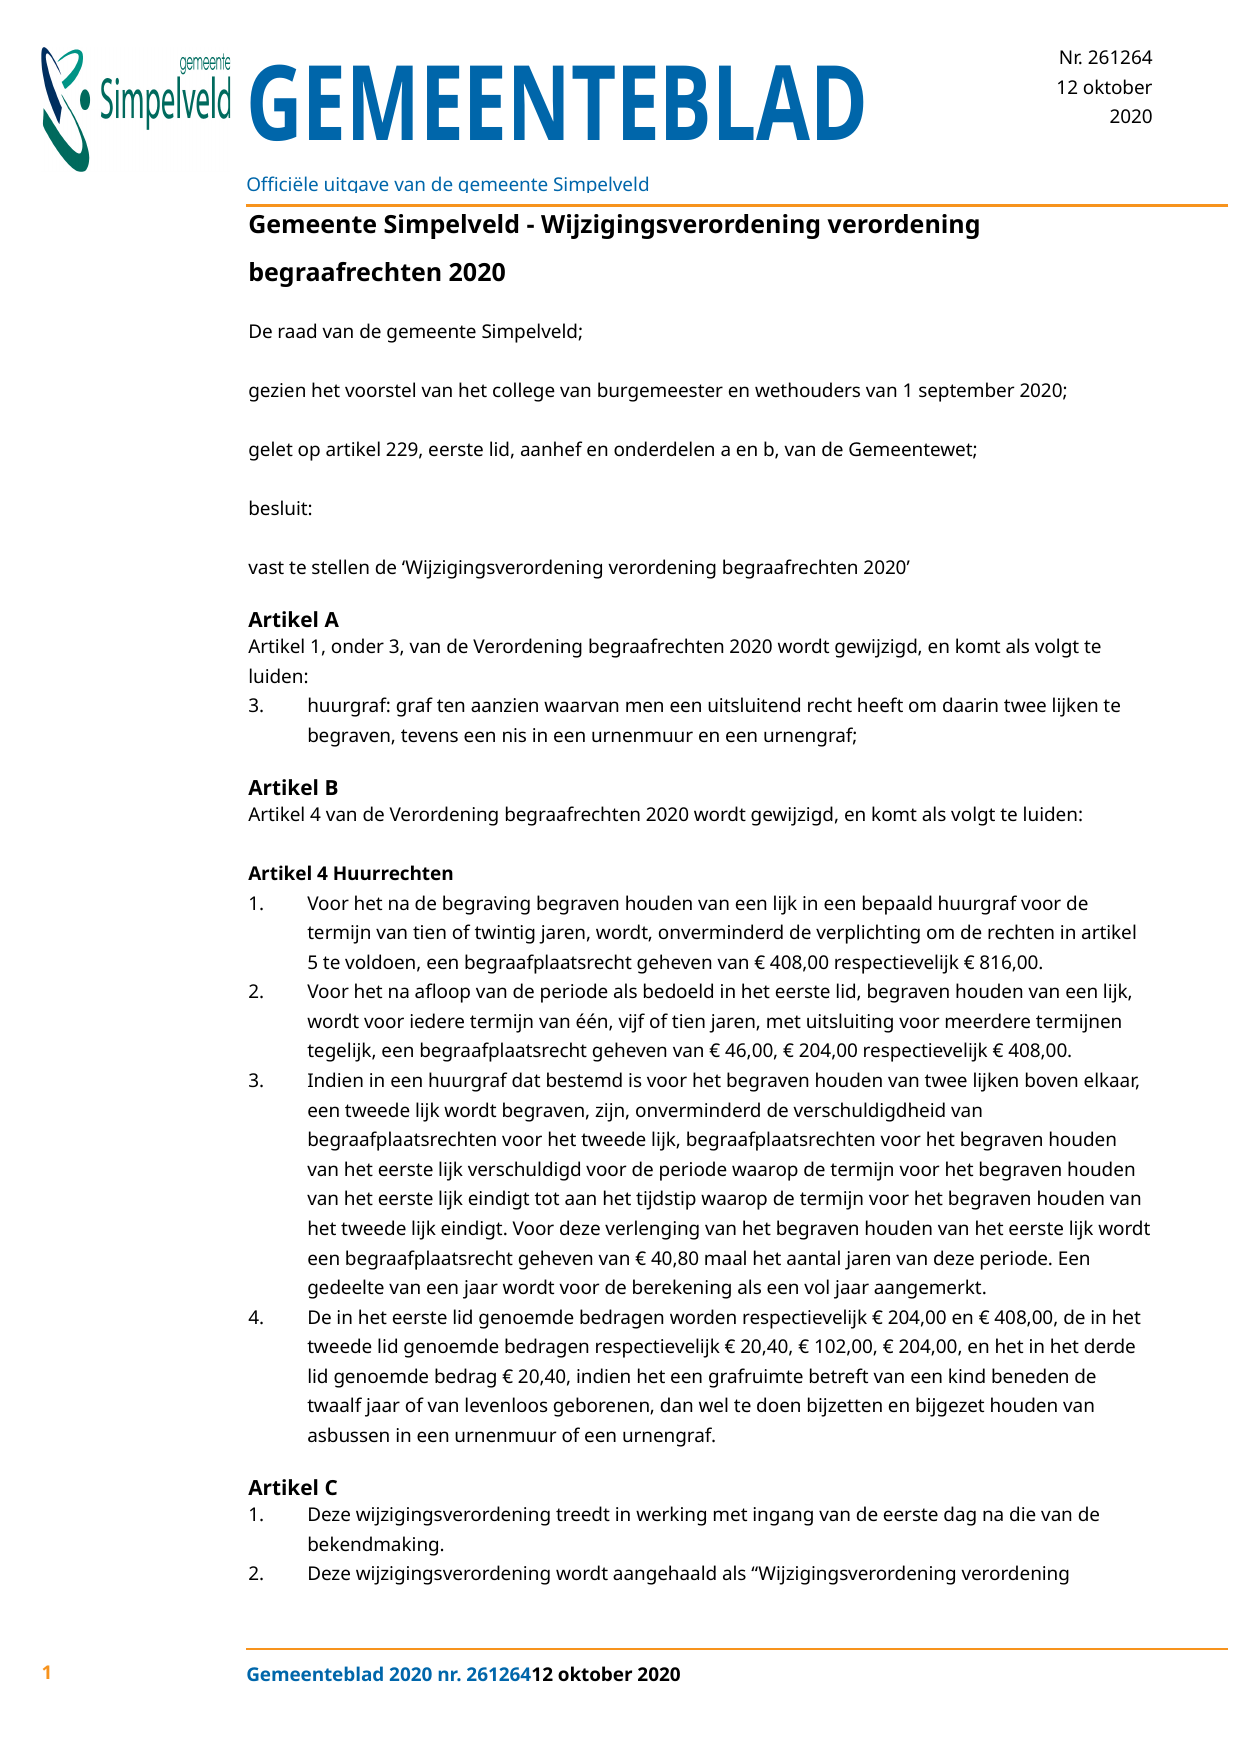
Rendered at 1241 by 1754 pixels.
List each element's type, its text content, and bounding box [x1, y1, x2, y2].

list Deze wijzigingsverordening wordt aangehaald als “Wijzigingsverordening verordening [248, 1560, 1152, 1586]
list Voor het na de begraving begraven houden van een lijk in een bepaald huurgraf voor de termijn van tien of twintig jaren, wordt, onverminderd de verplichting om de rechten in artikel 5 te voldoen, een begraafplaatsrecht geheven van € 408,00 respectievelijk € 816,00. [248, 890, 1152, 975]
text Artikel B [248, 773, 1152, 801]
text Artikel A [248, 605, 1152, 633]
list huurgraf: graf ten aanzien waarvan men een uitsluitend recht heeft om daarin twee lijken te begraven, tevens een nis in een urnenmuur en een urnengraf; [248, 693, 1152, 748]
text Gemeente Simpelveld - Wijzigingsverordening verordening begraafrechten 2020 [248, 207, 1152, 288]
list Deze wijzigingsverordening treedt in werking met ingang van de eerste dag na die van de bekendmaking. [248, 1501, 1152, 1556]
text Artikel 1, onder 3, van de Verordening begraafrechten 2020 wordt gewijzigd, en komt als volgt te luiden: [248, 633, 1152, 689]
text Artikel 4 Huurrechten [248, 860, 1152, 886]
text gelet op artikel 229, eerste lid, aanhef en onderdelen a en b, van de Gemeentewet; [248, 436, 1152, 462]
list Voor het na afloop van de periode als bedoeld in het eerste lid, begraven houden van een lijk, wordt voor iedere termijn van één, vijf of tien jaren, met uitsluiting voor meerdere termijnen tegelijk, een begraafplaatsrecht geheven van € 46,00, € 204,00 respectievelijk € 408,00. [248, 978, 1152, 1063]
list De in het eerste lid genoemde bedragen worden respectievelijk € 204,00 en € 408,00, de in het tweede lid genoemde bedragen respectievelijk € 20,40, € 102,00, € 204,00, en het in het derde lid genoemde bedrag € 20,40, indien het een grafruimte betreft van een kind beneden de twaalf jaar of van levenloos geborenen, dan wel te doen bijzetten en bijgezet houden van asbussen in een urnenmuur of een urnengraf. [248, 1304, 1152, 1448]
text vast te stellen de ‘Wijzigingsverordening verordening begraafrechten 2020’ [248, 554, 1152, 580]
text gezien het voorstel van het college van burgemeester en wethouders van 1 september 2020; [248, 377, 1152, 403]
text Artikel 4 van de Verordening begraafrechten 2020 wordt gewijzigd, en komt als volgt te luiden: [248, 801, 1152, 827]
list Indien in een huurgraf dat bestemd is voor het begraven houden van twee lijken boven elkaar, een tweede lijk wordt begraven, zijn, onverminderd de verschuldigdheid van begraafplaatsrechten voor het tweede lijk, begraafplaatsrechten voor het begraven houden van het eerste lijk verschuldigd voor de periode waarop de termijn voor het begraven houden van het eerste lijk eindigt tot aan het tijdstip waarop de termijn voor het begraven houden van het tweede lijk eindigt. Voor deze verlenging van het begraven houden van het eerste lijk wordt een begraafplaatsrecht geheven van € 40,80 maal het aantal jaren van deze periode. Een gedeelte van een jaar wordt voor de berekening als een vol jaar aangemerkt. [248, 1067, 1152, 1300]
text Artikel C [248, 1473, 1152, 1501]
picture [41, 47, 231, 172]
text besluit: [248, 495, 1152, 521]
text De raad van de gemeente Simpelveld; [248, 318, 1152, 344]
